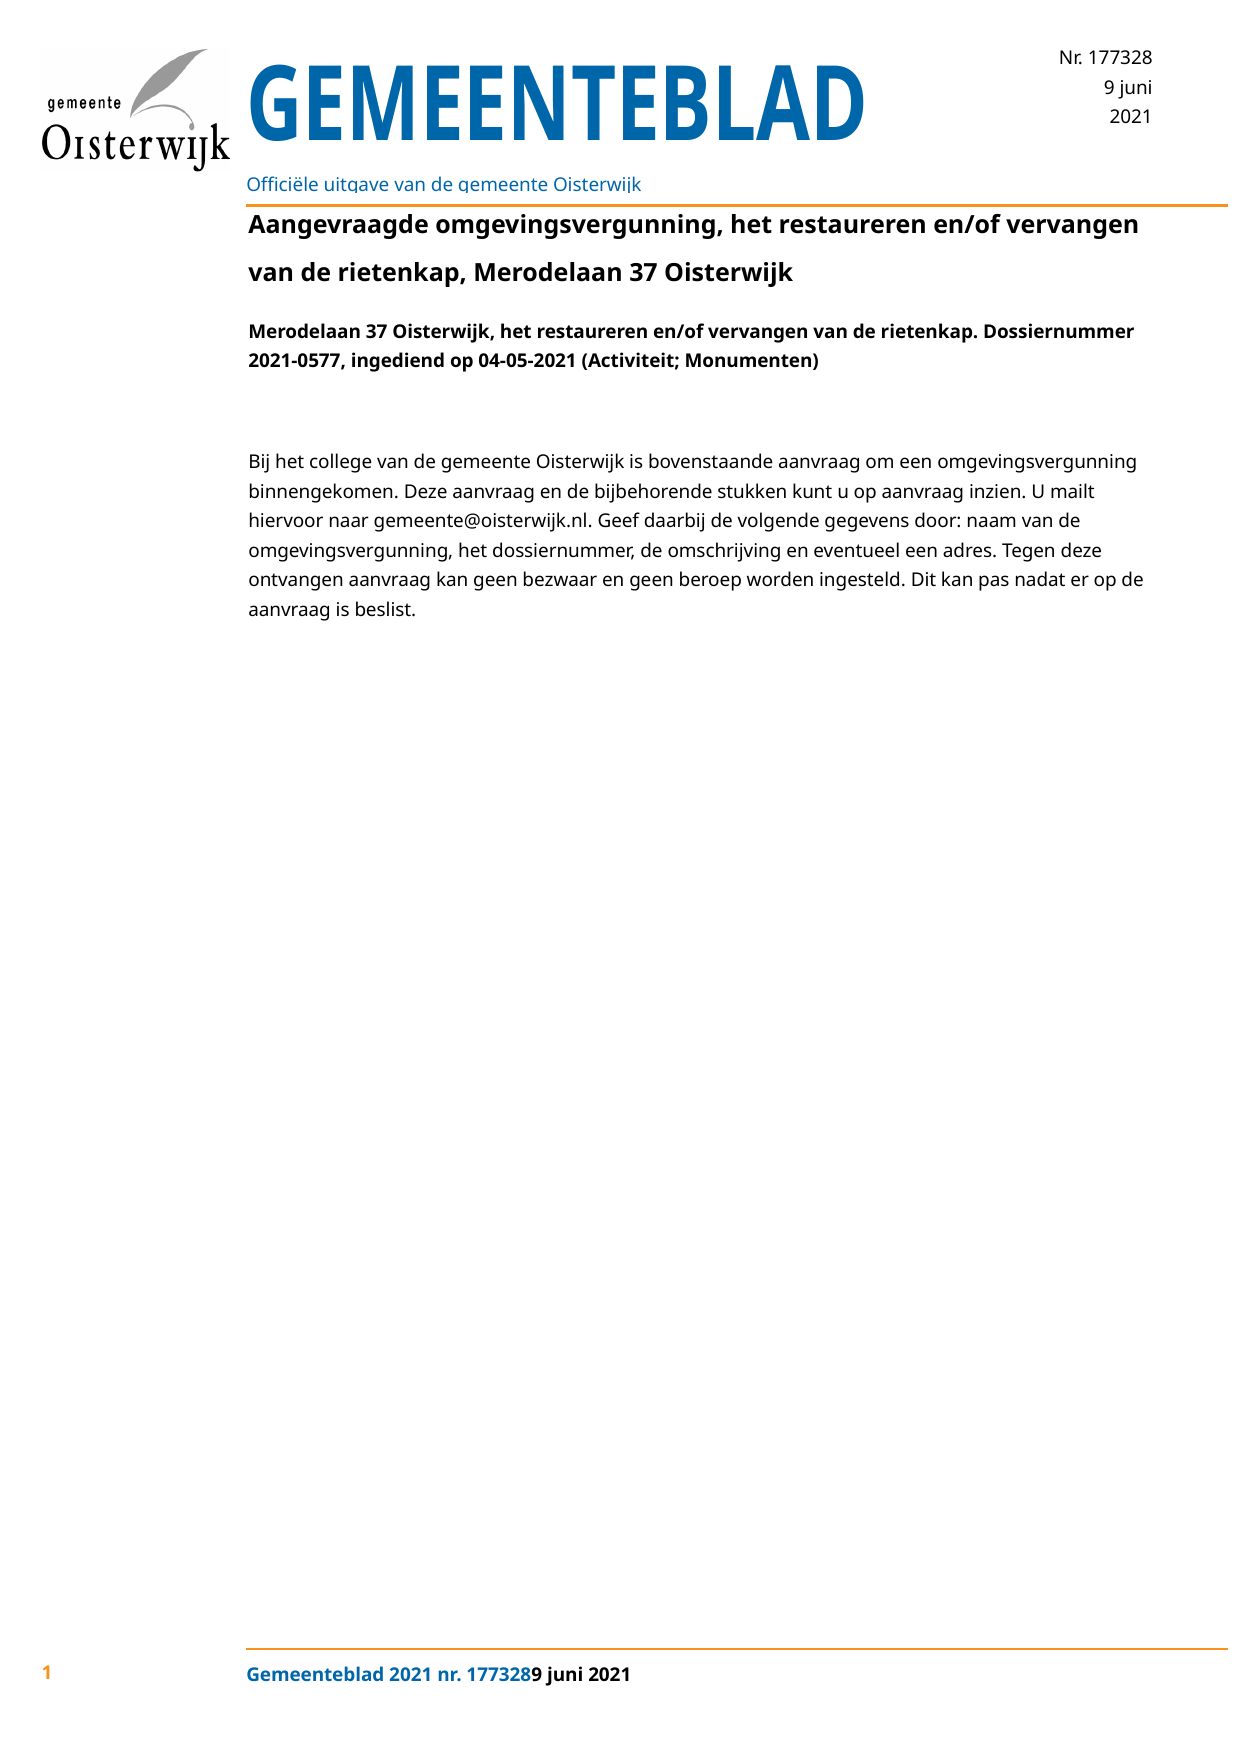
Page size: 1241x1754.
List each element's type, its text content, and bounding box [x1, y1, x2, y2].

text Merodelaan 37 Oisterwijk, het restaureren en/of vervangen van de rietenkap. Dossiernummer 2021-0577, ingediend op 04-05-2021 (Activiteit; Monumenten) [248, 318, 1152, 373]
text Aangevraagde omgevingsvergunning, het restaureren en/of vervangen van de rietenkap, Merodelaan 37 Oisterwijk [248, 207, 1152, 288]
picture [41, 47, 231, 172]
text Bij het college van de gemeente Oisterwijk is bovenstaande aanvraag om een omgevingsvergunning binnengekomen. Deze aanvraag en de bijbehorende stukken kunt u op aanvraag inzien. U mailt hiervoor naar gemeente@oisterwijk.nl. Geef daarbij de volgende gegevens door: naam van de omgevingsvergunning, het dossiernummer, de omschrijving en eventueel een adres. Tegen deze ontvangen aanvraag kan geen bezwaar en geen beroep worden ingesteld. Dit kan pas nadat er op de aanvraag is beslist. [248, 448, 1152, 622]
